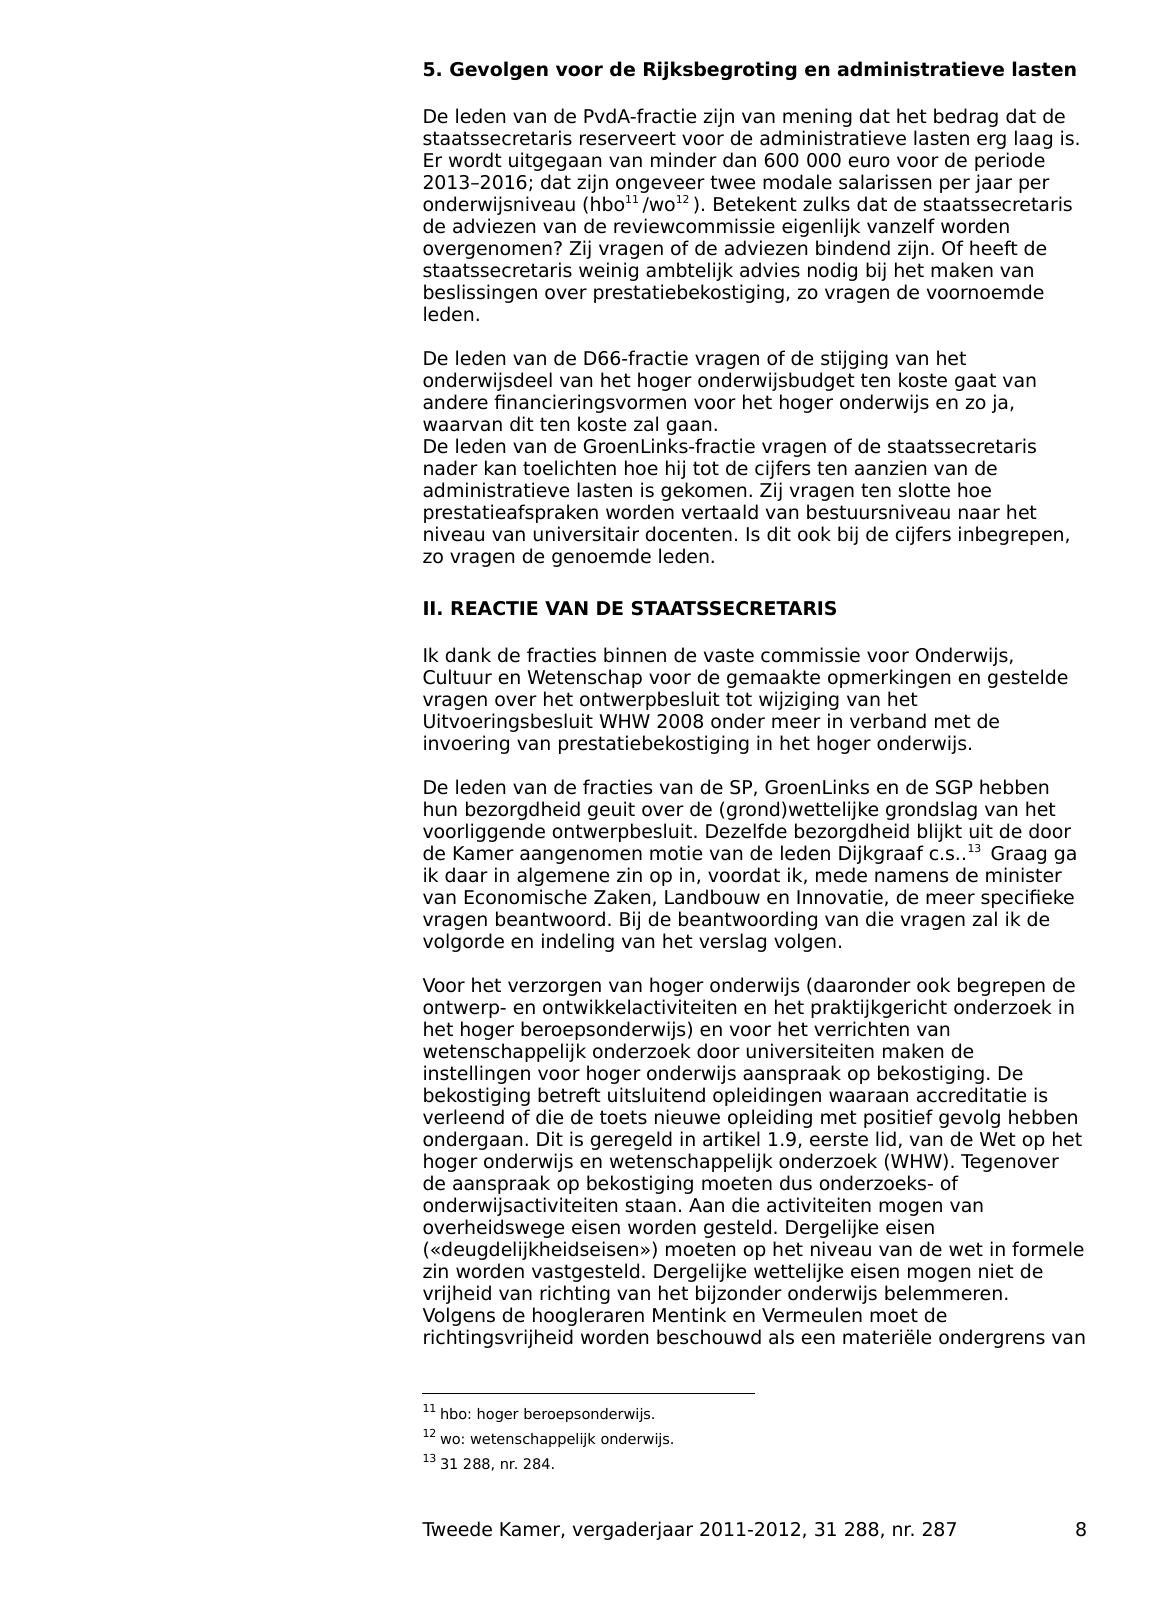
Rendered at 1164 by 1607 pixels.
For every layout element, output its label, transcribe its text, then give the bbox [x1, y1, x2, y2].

text Ik dank de fracties binnen de vaste commissie voor Onderwijs, Cultuur en Wetenschap voor de gemaakte opmerkingen en gestelde vragen over het ontwerpbesluit tot wijziging van het Uitvoeringsbesluit WHW 2008 onder meer in verband met de invoering van prestatiebekostiging in het hoger onderwijs. [422, 645, 1087, 755]
text De leden van de PvdA-fractie zijn van mening dat het bedrag dat de staatssecretaris reserveert voor de administratieve lasten erg laag is. Er wordt uitgegaan van minder dan 600 000 euro voor de periode 2013–2016; dat zijn ongeveer twee modale salarissen per jaar per onderwijsniveau (hbo/wo). Betekent zulks dat de staatssecretaris de adviezen van de reviewcommissie eigenlijk vanzelf worden overgenomen? Zij vragen of de adviezen bindend zijn. Of heeft de staatssecretaris weinig ambtelijk advies nodig bij het maken van beslissingen over prestatiebekostiging, zo vragen de voornoemde leden. [422, 106, 1087, 326]
text Voor het verzorgen van hoger onderwijs (daaronder ook begrepen de ontwerp- en ontwikkelactiviteiten en het praktijkgericht onderzoek in het hoger beroepsonderwijs) en voor het verrichten van wetenschappelijk onderzoek door universiteiten maken de instellingen voor hoger onderwijs aanspraak op bekostiging. De bekostiging betreft uitsluitend opleidingen waaraan accreditatie is verleend of die de toets nieuwe opleiding met positief gevolg hebben ondergaan. Dit is geregeld in artikel 1.9, eerste lid, van de Wet op het hoger onderwijs en wetenschappelijk onderzoek (WHW). Tegenover de aanspraak op bekostiging moeten dus onderzoeks- of onderwijsactiviteiten staan. Aan die activiteiten mogen van overheidswege eisen worden gesteld. Dergelijke eisen («deugdelijkheidseisen») moeten op het niveau van de wet in formele zin worden vastgesteld. Dergelijke wettelijke eisen mogen niet de vrijheid van richting van het bijzonder onderwijs belemmeren. Volgens de hoogleraren Mentink en Vermeulen moet de richtingsvrijheid worden beschouwd als een materiële ondergrens van [422, 975, 1087, 1348]
subtitle 5. Gevolgen voor de Rijksbegroting en administratieve lasten [422, 59, 1087, 81]
text De leden van de fracties van de SP, GroenLinks en de SGP hebben hun bezorgdheid geuit over de (grond)wettelijke grondslag van het voorliggende ontwerpbesluit. Dezelfde bezorgdheid blijkt uit de door de Kamer aangenomen motie van de leden Dijkgraaf c.s.. Graag ga ik daar in algemene zin op in, voordat ik, mede namens de minister van Economische Zaken, Landbouw en Innovatie, de meer specifieke vragen beantwoord. Bij de beantwoording van die vragen zal ik de volgorde en indeling van het verslag volgen. [422, 777, 1087, 953]
subtitle II. REACTIE VAN DE STAATSSECRETARIS [422, 598, 1087, 620]
text wo: wetenschappelijk onderwijs. [422, 1427, 1087, 1449]
text De leden van de D66-fractie vragen of de stijging van het onderwijsdeel van het hoger onderwijsbudget ten koste gaat van andere financieringsvormen voor het hoger onderwijs en zo ja, waarvan dit ten koste zal gaan. [422, 348, 1087, 436]
text 31 288, nr. 284. [422, 1452, 1087, 1474]
text hbo: hoger beroepsonderwijs. [422, 1402, 1087, 1424]
text De leden van de GroenLinks-fractie vragen of de staatssecretaris nader kan toelichten hoe hij tot de cijfers ten aanzien van de administratieve lasten is gekomen. Zij vragen ten slotte hoe prestatieafspraken worden vertaald van bestuursniveau naar het niveau van universitair docenten. Is dit ook bij de cijfers inbegrepen, zo vragen de genoemde leden. [422, 436, 1087, 568]
